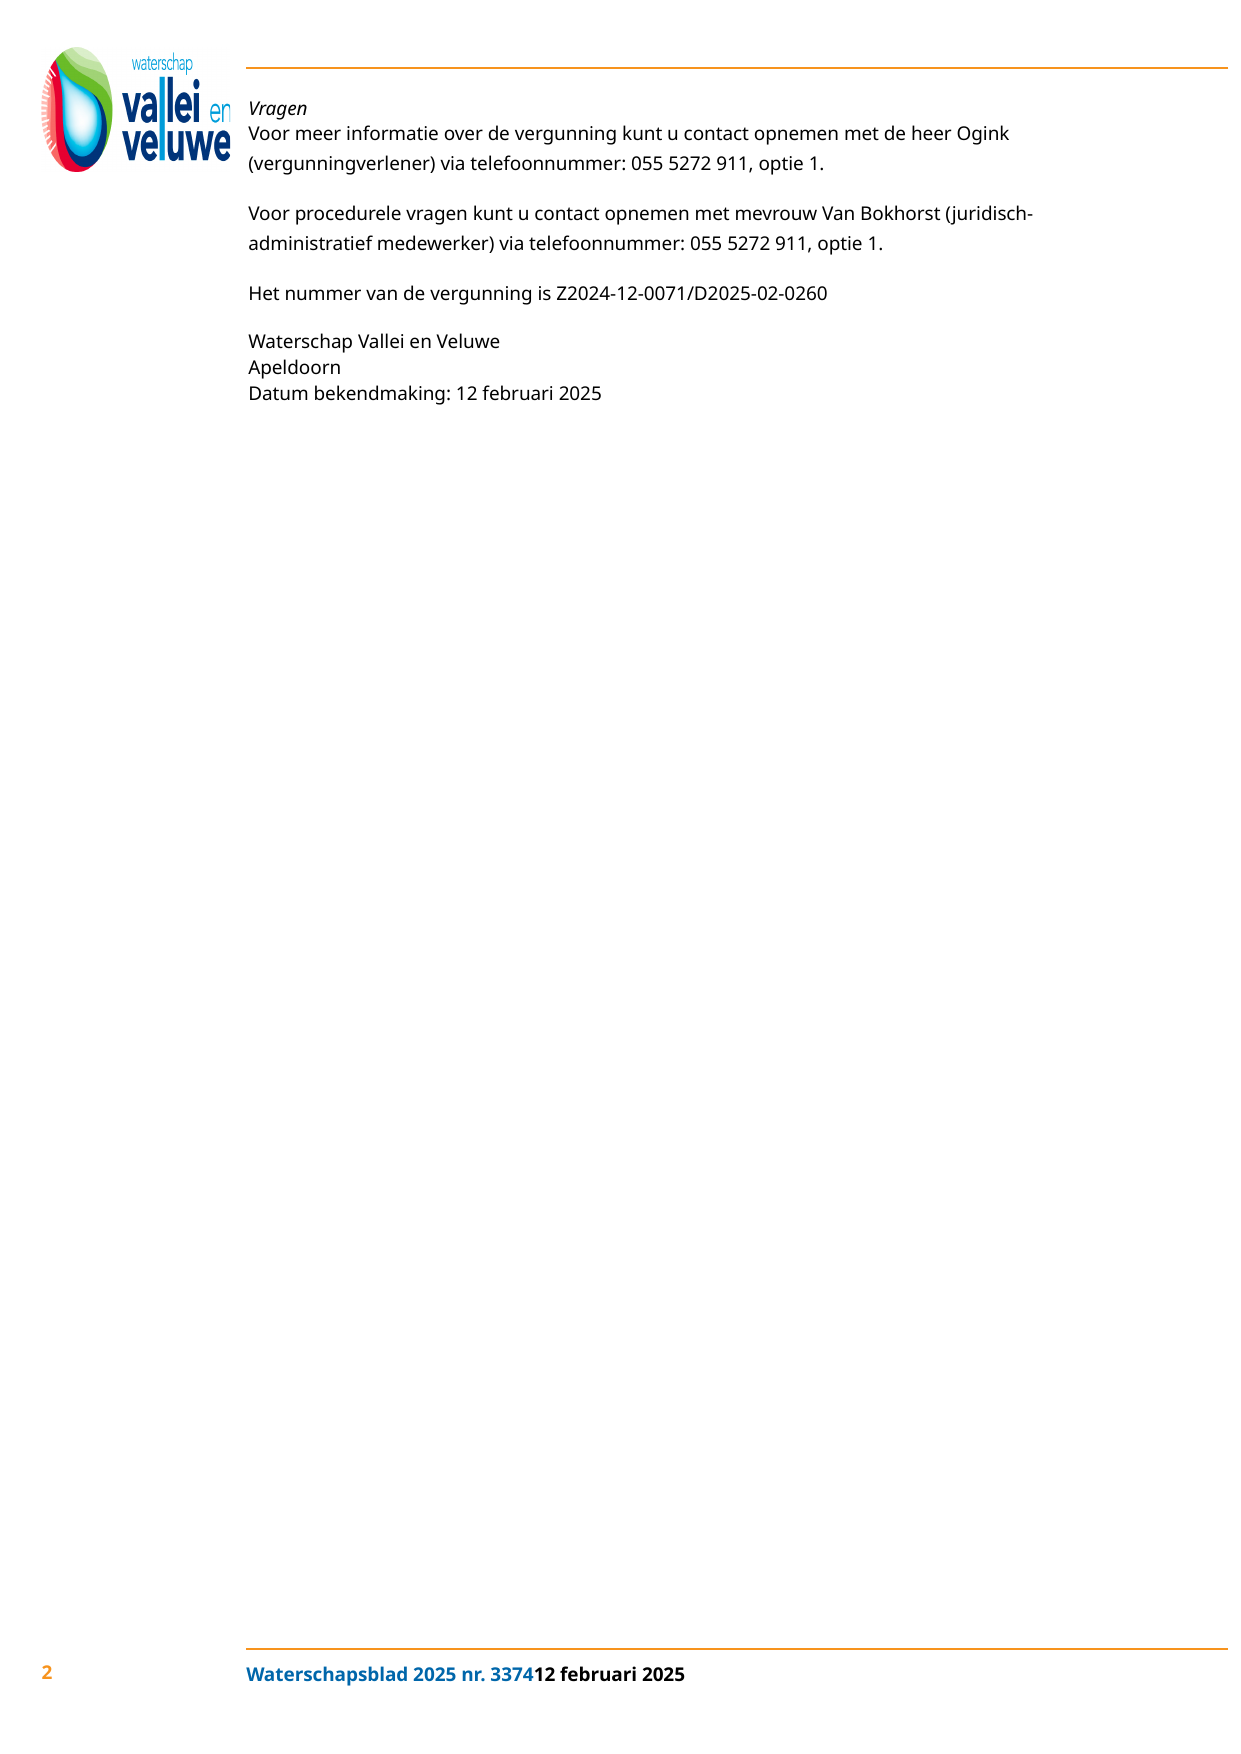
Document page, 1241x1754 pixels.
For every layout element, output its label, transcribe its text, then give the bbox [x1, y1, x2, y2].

text Voor procedurele vragen kunt u contact opnemen met mevrouw Van Bokhorst (juridisch-administratief medewerker) via telefoonnummer: 055 5272 911, optie 1. [248, 201, 1152, 256]
text Voor meer informatie over de vergunning kunt u contact opnemen met de heer Ogink (vergunningverlener) via telefoonnummer: 055 5272 911, optie 1. [248, 121, 1152, 176]
text Apeldoorn [248, 354, 1152, 380]
text Vragen [248, 95, 1152, 121]
text Datum bekendmaking: 12 februari 2025 [248, 380, 1152, 406]
text Het nummer van de vergunning is Z2024-12-0071/D2025-02-0260 [248, 281, 1152, 306]
text Waterschap Vallei en Veluwe [248, 328, 1152, 354]
picture [41, 47, 231, 172]
